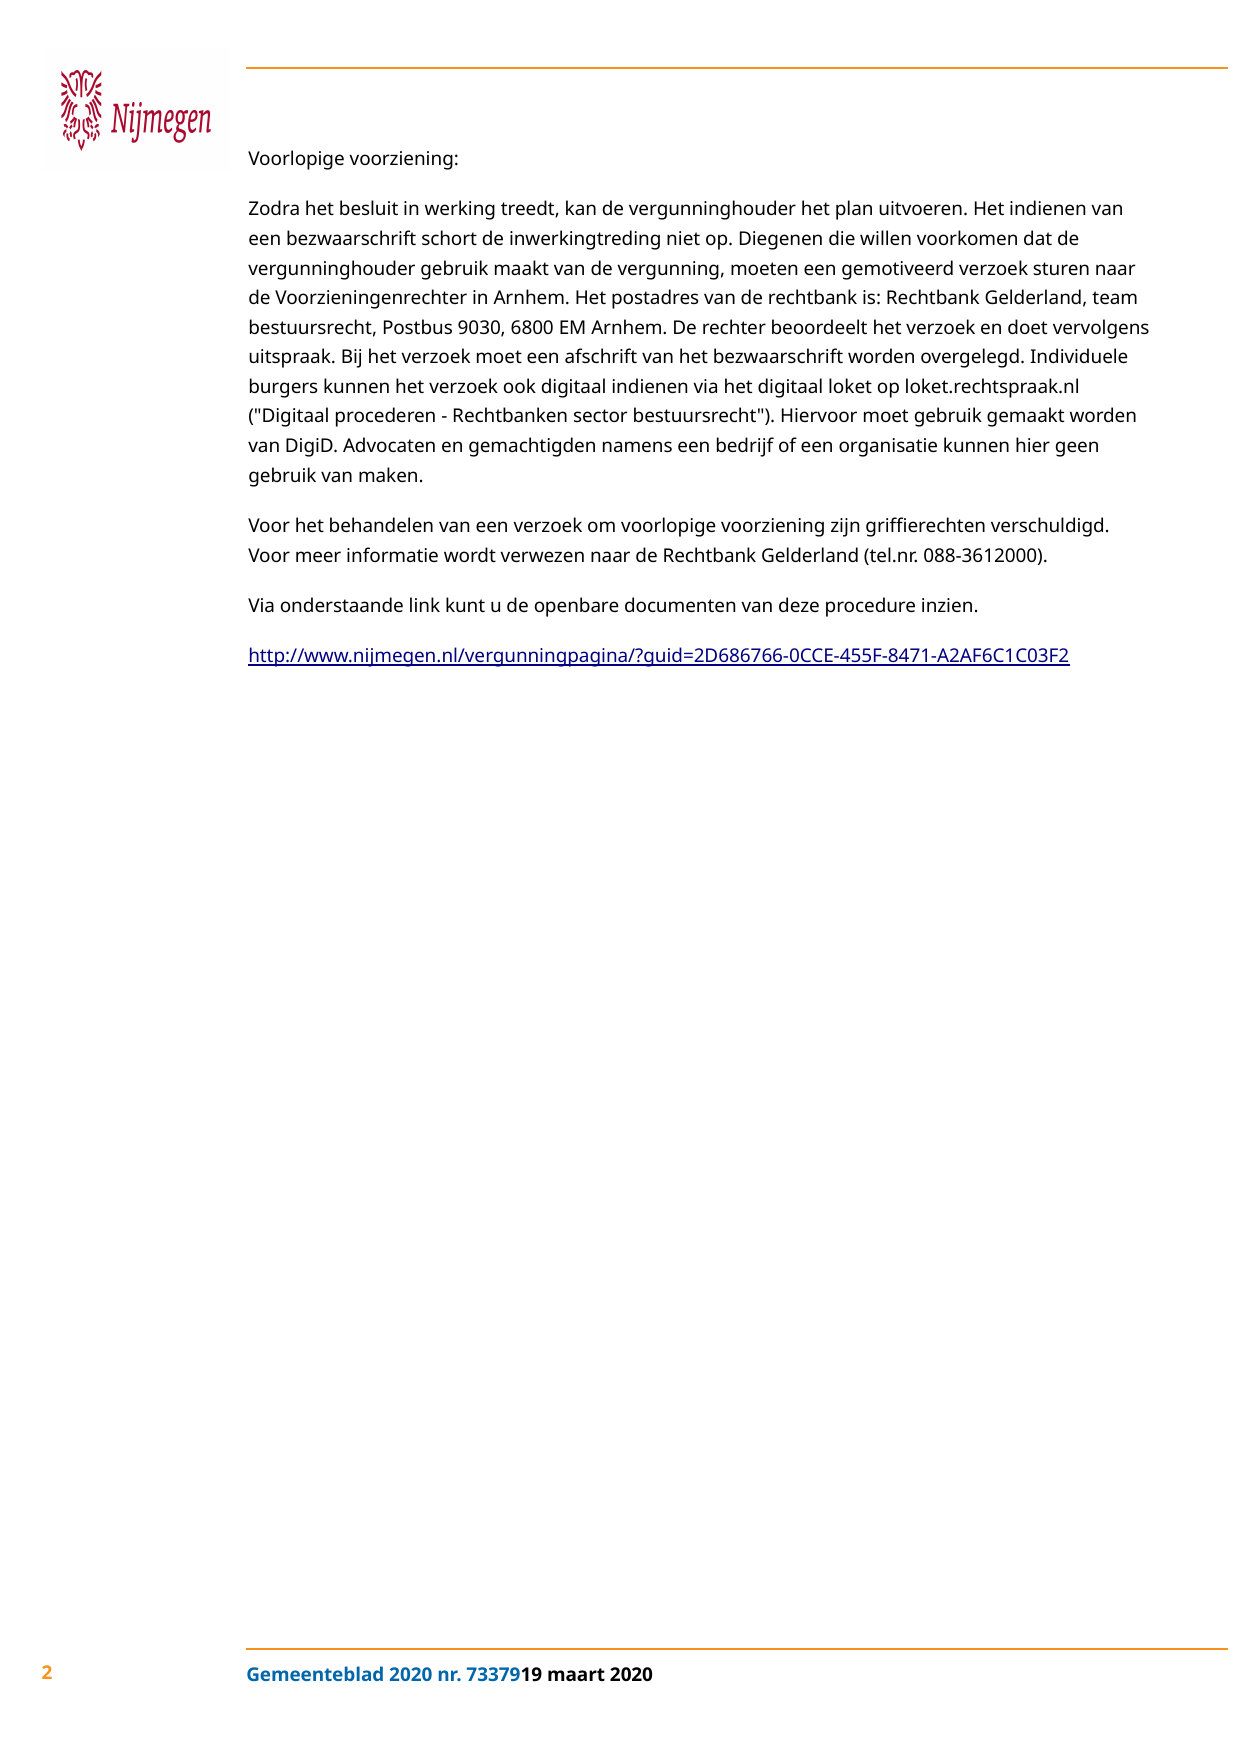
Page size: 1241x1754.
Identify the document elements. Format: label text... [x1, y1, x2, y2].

text Voor het behandelen van een verzoek om voorlopige voorziening zijn griffierechten verschuldigd. Voor meer informatie wordt verwezen naar de Rechtbank Gelderland (tel.nr. 088-3612000). [248, 512, 1152, 568]
text Zodra het besluit in werking treedt, kan de vergunninghouder het plan uitvoeren. Het indienen van een bezwaarschrift schort de inwerkingtreding niet op. Diegenen die willen voorkomen dat de vergunninghouder gebruik maakt van de vergunning, moeten een gemotiveerd verzoek sturen naar de Voorzieningenrechter in Arnhem. Het postadres van de rechtbank is: Rechtbank Gelderland, team bestuursrecht, Postbus 9030, 6800 EM Arnhem. De rechter beoordeelt het verzoek en doet vervolgens uitspraak. Bij het verzoek moet een afschrift van het bezwaarschrift worden overgelegd. Individuele burgers kunnen het verzoek ook digitaal indienen via het digitaal loket op loket.rechtspraak.nl ("Digitaal procederen - Rechtbanken sector bestuursrecht"). Hiervoor moet gebruik gemaakt worden van DigiD. Advocaten en gemachtigden namens een bedrijf of een organisatie kunnen hier geen gebruik van maken. [248, 196, 1152, 488]
picture [41, 47, 231, 172]
text Voorlopige voorziening: [248, 145, 1152, 171]
text Via onderstaande link kunt u de openbare documenten van deze procedure inzien. [248, 592, 1152, 618]
text http://www.nijmegen.nl/vergunningpagina/?guid=2D686766-0CCE-455F-8471-A2AF6C1C03F2 [248, 643, 1152, 668]
